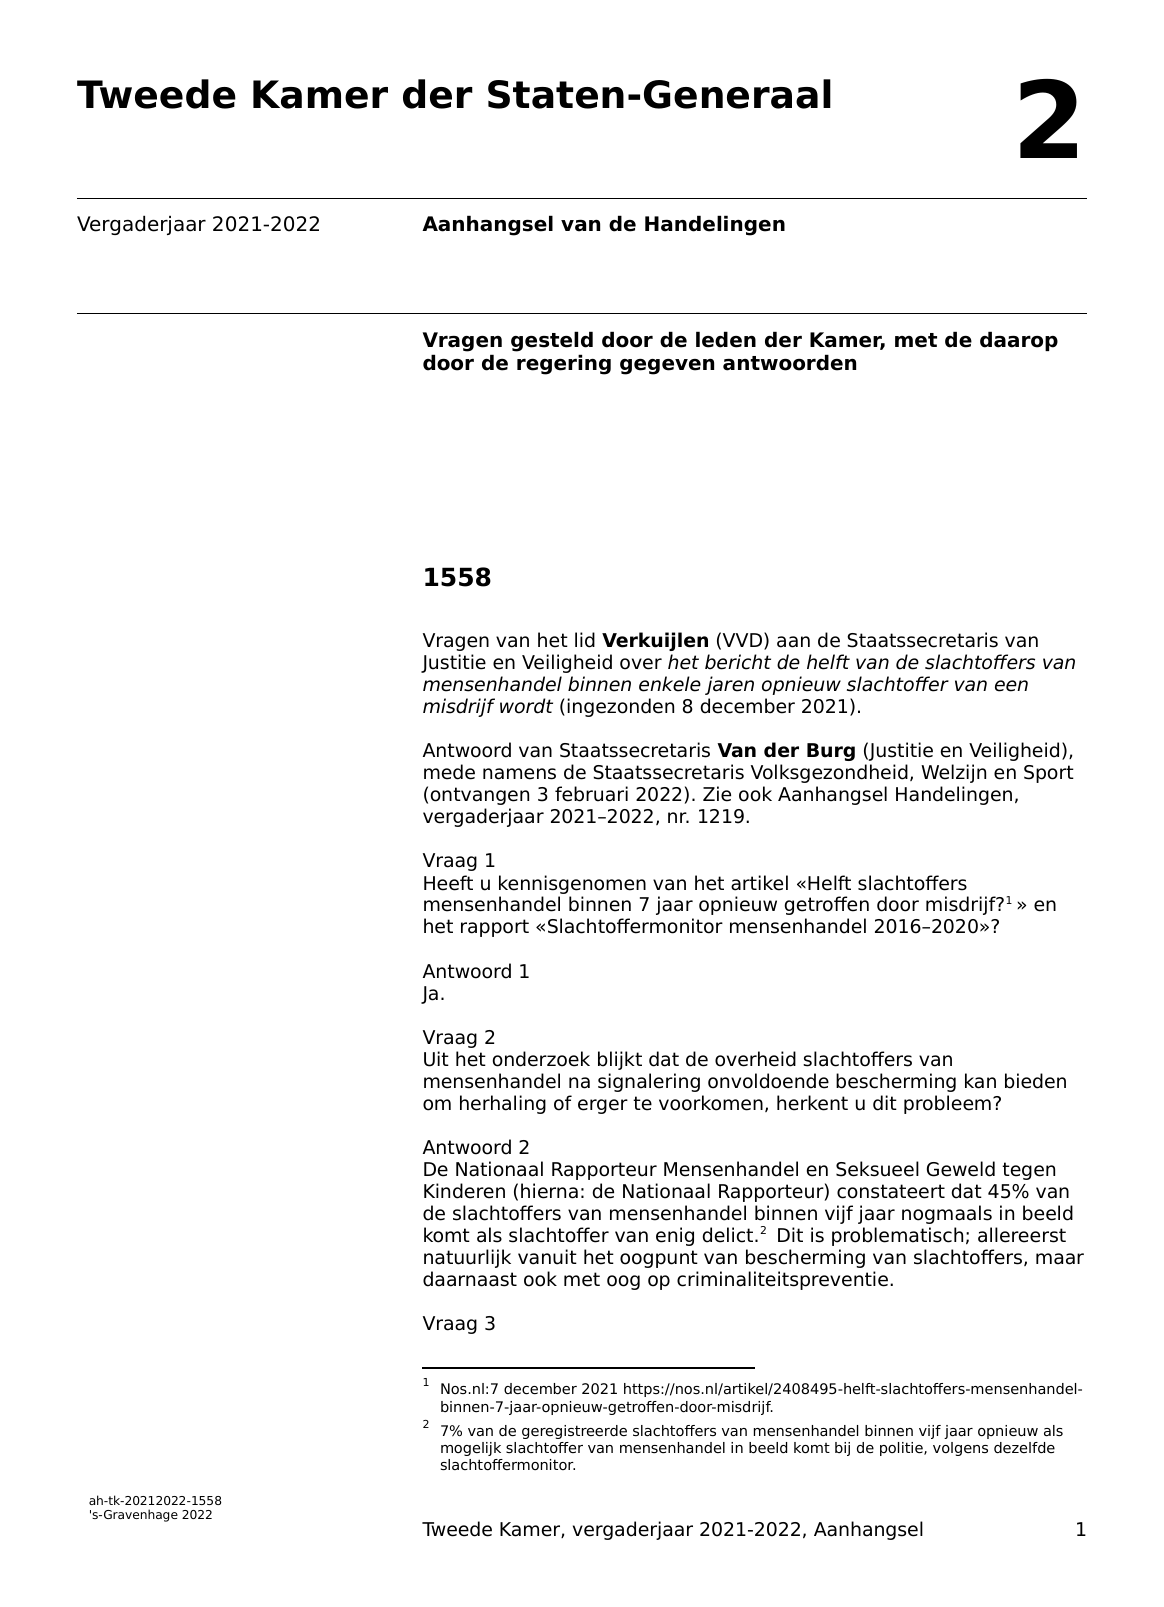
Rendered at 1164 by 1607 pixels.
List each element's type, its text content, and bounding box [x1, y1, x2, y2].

text Ja. [422, 982, 1087, 1004]
table_cell Vergaderjaar 2021-2022 [77, 199, 422, 313]
table_cell [77, 314, 422, 375]
table_header 2 [886, 59, 1087, 198]
text Antwoord van Staatssecretaris Van der Burg (Justitie en Veiligheid), mede namens de Staatssecretaris Volksgezondheid, Welzijn en Sport (ontvangen 3 februari 2022). Zie ook Aanhangsel Handelingen, vergaderjaar 2021–2022, nr. 1219. [422, 740, 1087, 828]
text ah-tk-20212022-1558 [88, 1494, 323, 1508]
text Antwoord 2 [422, 1137, 1087, 1159]
table_header Tweede Kamer der Staten-Generaal [77, 59, 886, 198]
text Vraag 3 [422, 1313, 1087, 1335]
text 1558 [422, 563, 1087, 592]
table_cell Vragen gesteld door de leden der Kamer, met de daarop door de regering gegeven antwoorden [422, 314, 1087, 375]
text 7% van de geregistreerde slachtoffers van mensenhandel binnen vijf jaar opnieuw als mogelijk slachtoffer van mensenhandel in beeld komt bij de politie, volgens dezelfde slachtoffermonitor. [422, 1418, 1087, 1474]
text Uit het onderzoek blijkt dat de overheid slachtoffers van mensenhandel na signalering onvoldoende bescherming kan bieden om herhaling of erger te voorkomen, herkent u dit probleem? [422, 1049, 1087, 1114]
text Vraag 1 [422, 850, 1087, 872]
text Vraag 2 [422, 1027, 1087, 1049]
text Vragen van het lid Verkuijlen (VVD) aan de Staatssecretaris van Justitie en Veiligheid over het bericht de helft van de slachtoffers van mensenhandel binnen enkele jaren opnieuw slachtoffer van een misdrijf wordt (ingezonden 8 december 2021). [422, 630, 1087, 718]
text De Nationaal Rapporteur Mensenhandel en Seksueel Geweld tegen Kinderen (hierna: de Nationaal Rapporteur) constateert dat 45% van de slachtoffers van mensenhandel binnen vijf jaar nogmaals in beeld komt als slachtoffer van enig delict. Dit is problematisch; allereerst natuurlijk vanuit het oogpunt van bescherming van slachtoffers, maar daarnaast ook met oog op criminaliteitspreventie. [422, 1159, 1087, 1291]
text Antwoord 1 [422, 961, 1087, 982]
text Nos.nl:7 december 2021 https://nos.nl/artikel/2408495-helft-slachtoffers-mensenhandel-binnen-7-jaar-opnieuw-getroffen-door-misdrijf. [422, 1377, 1087, 1416]
table_cell Aanhangsel van de Handelingen [422, 199, 1087, 313]
text 's-Gravenhage 2022 [88, 1508, 323, 1522]
text Heeft u kennisgenomen van het artikel «Helft slachtoffers mensenhandel binnen 7 jaar opnieuw getroffen door misdrijf?» en het rapport «Slachtoffermonitor mensenhandel 2016–2020»? [422, 872, 1087, 938]
